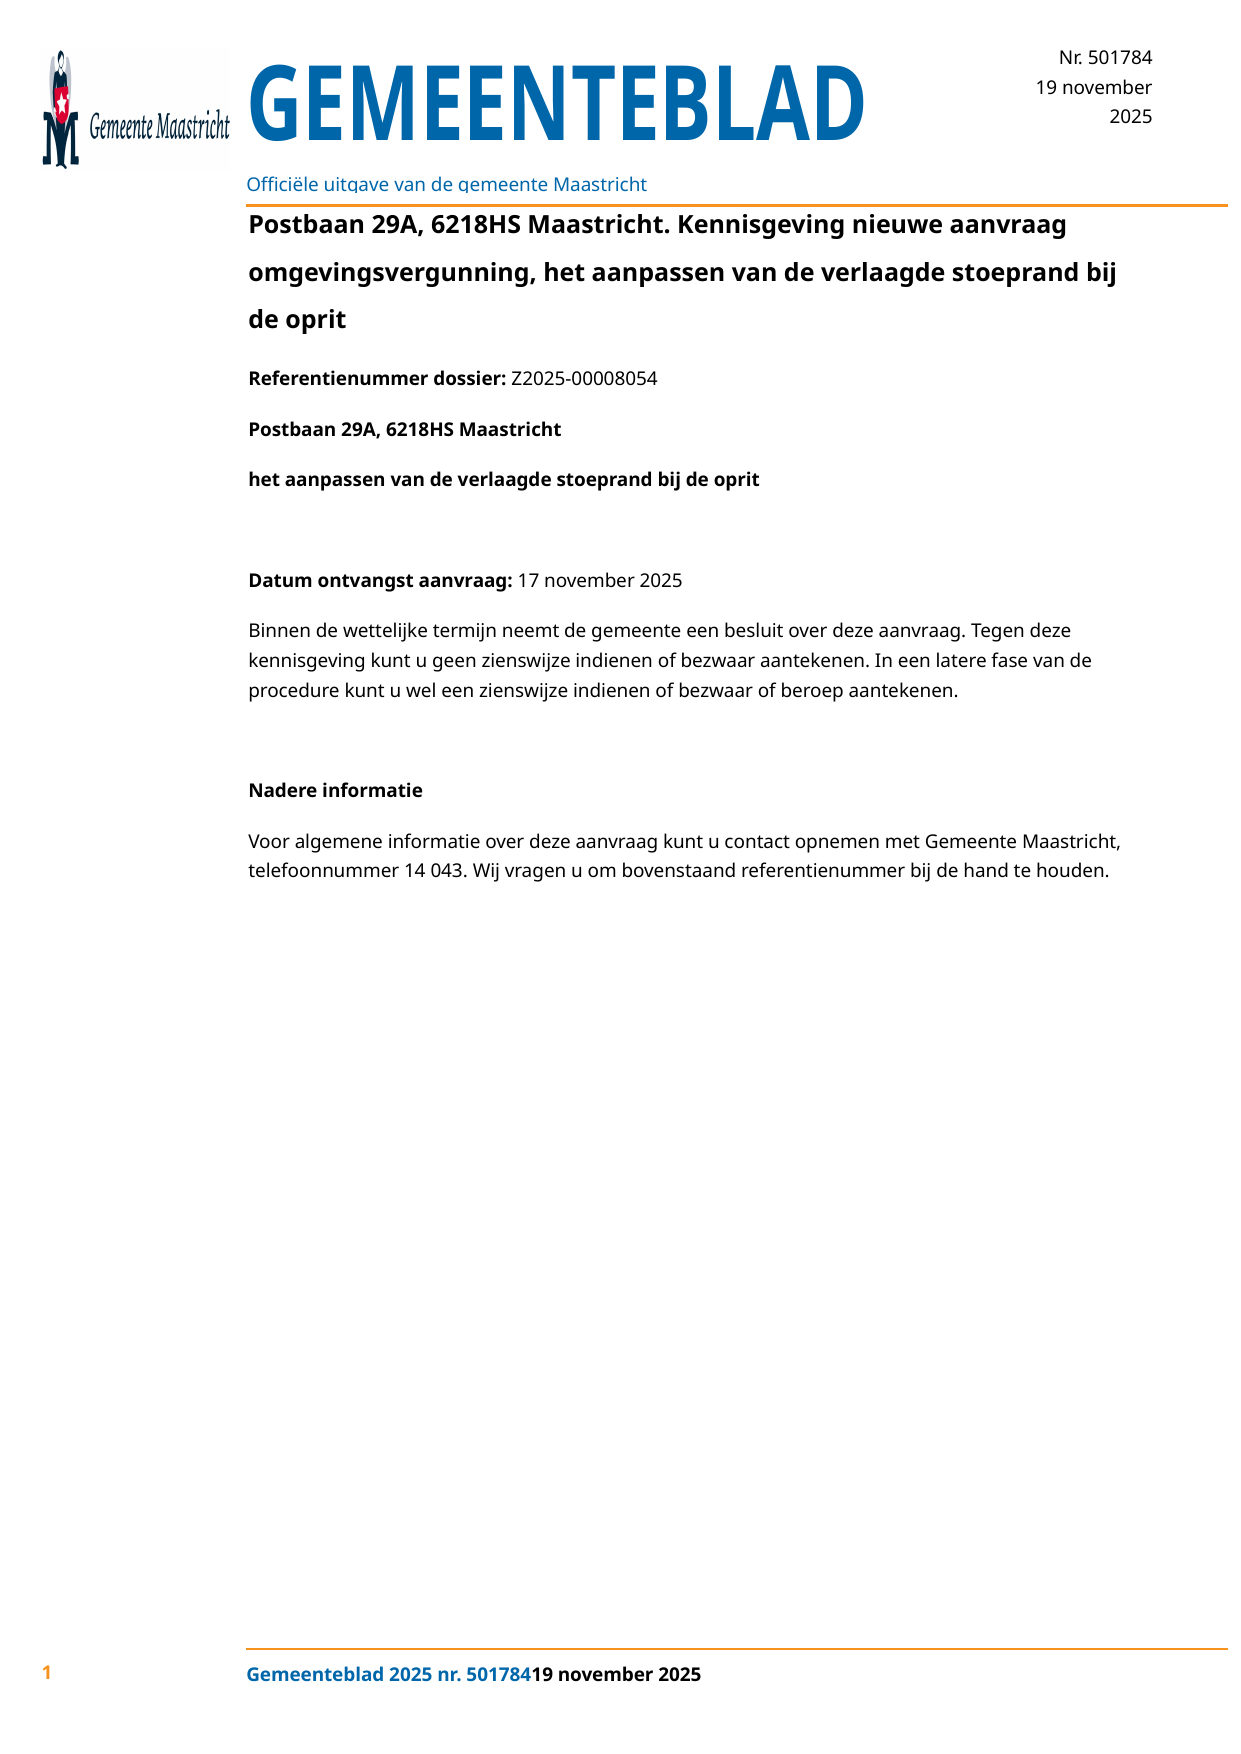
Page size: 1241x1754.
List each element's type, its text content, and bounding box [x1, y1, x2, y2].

text Voor algemene informatie over deze aanvraag kunt u contact opnemen met Gemeente Maastricht, telefoonnummer 14 043. Wij vragen u om bovenstaand referentienummer bij de hand te houden. [248, 828, 1152, 883]
text Referentienummer dossier: Z2025-00008054 [248, 366, 1152, 391]
text Binnen de wettelijke termijn neemt de gemeente een besluit over deze aanvraag. Tegen deze kennisgeving kunt u geen zienswijze indienen of bezwaar aantekenen. In een latere fase van de procedure kunt u wel een zienswijze indienen of bezwaar of beroep aantekenen. [248, 618, 1152, 702]
text het aanpassen van de verlaagde stoeprand bij de oprit [248, 466, 1152, 492]
text Nadere informatie [248, 778, 1152, 803]
text Postbaan 29A, 6218HS Maastricht [248, 416, 1152, 442]
text Datum ontvangst aanvraag: 17 november 2025 [248, 567, 1152, 593]
text Postbaan 29A, 6218HS Maastricht. Kennisgeving nieuwe aanvraag omgevingsvergunning, het aanpassen van de verlaagde stoeprand bij de oprit [248, 207, 1152, 336]
picture [41, 47, 231, 172]
